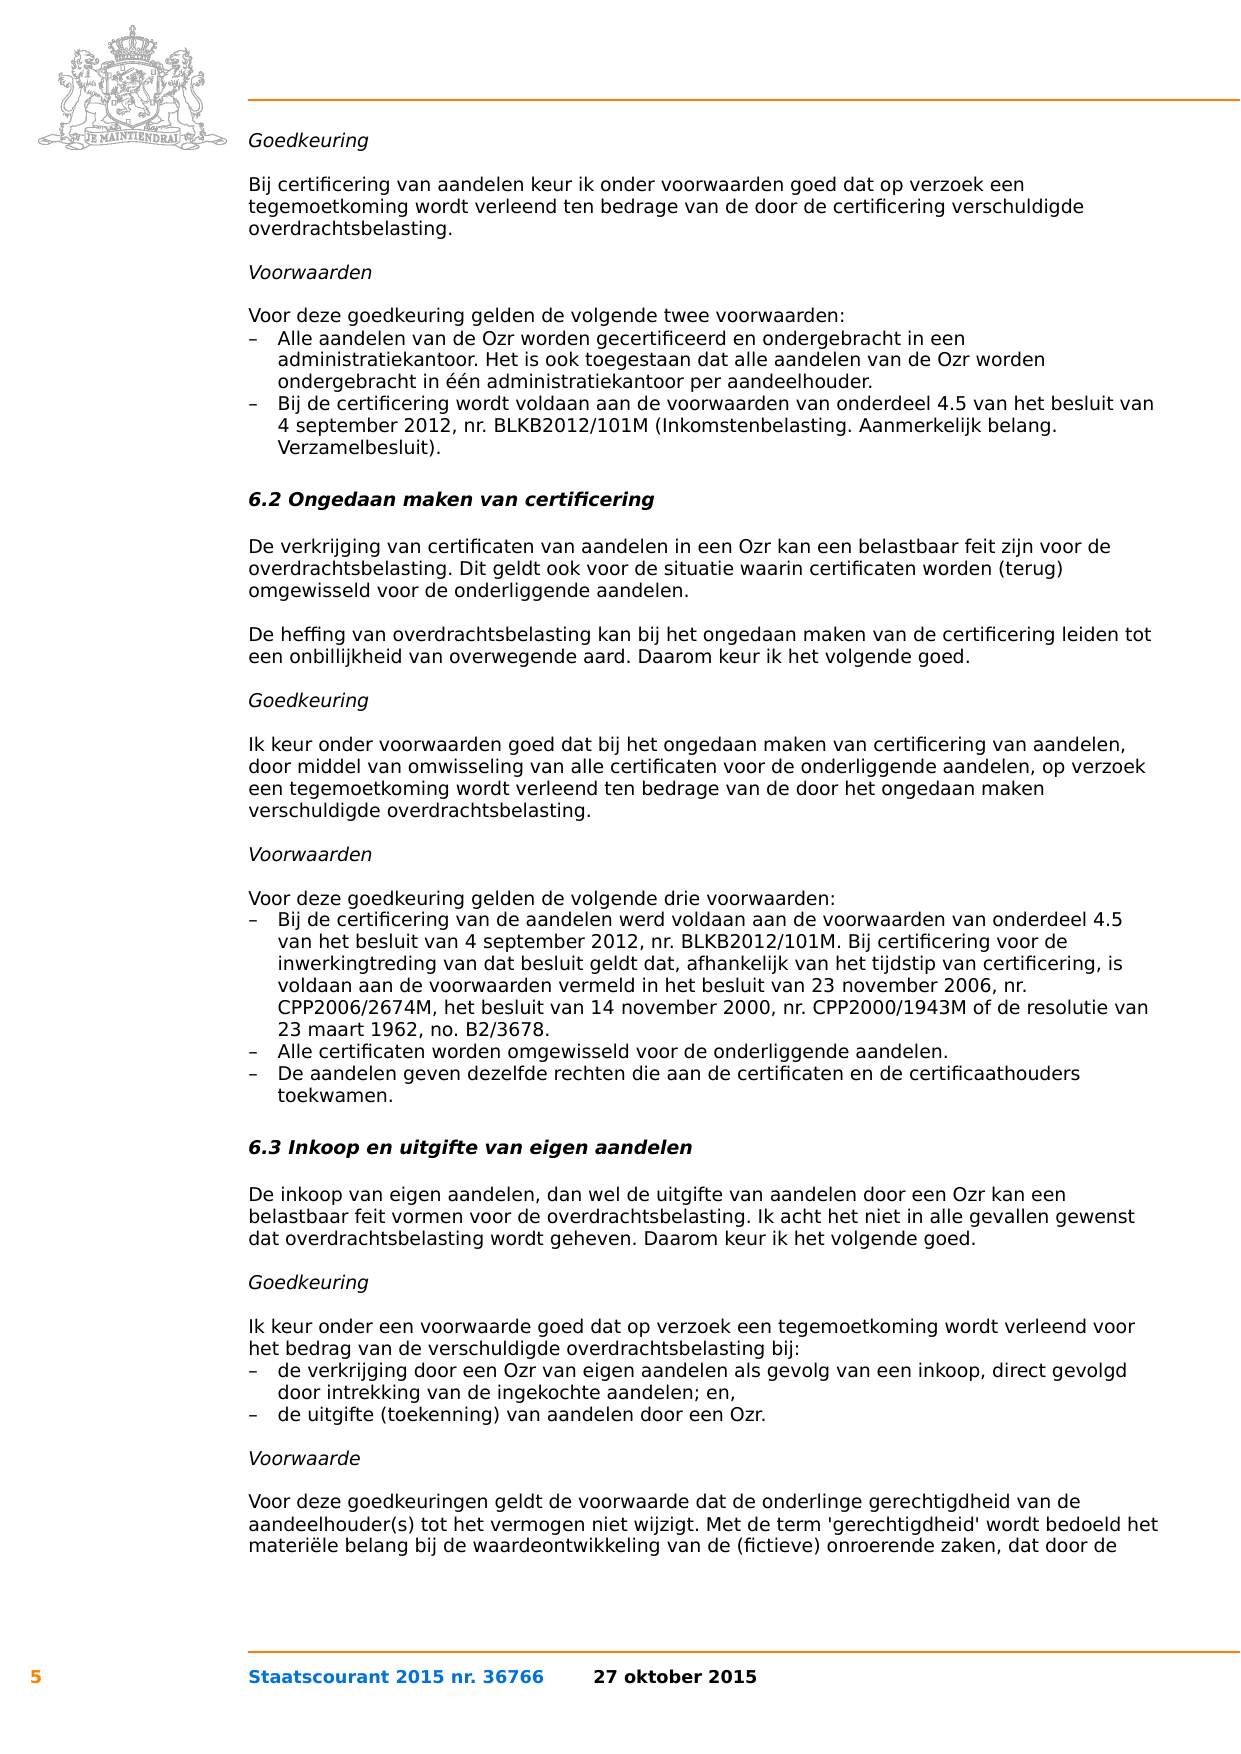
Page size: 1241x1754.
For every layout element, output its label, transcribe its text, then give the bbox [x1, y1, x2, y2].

text Voor deze goedkeuring gelden de volgende twee voorwaarden: [248, 305, 1163, 327]
subtitle Voorwaarde [248, 1448, 1163, 1469]
subtitle Goedkeuring [248, 130, 1163, 152]
text Voor deze goedkeuringen geldt de voorwaarde dat de onderlinge gerechtigdheid van de aandeelhouder(s) tot het vermogen niet wijzigt. Met de term 'gerechtigdheid' wordt bedoeld het materiële belang bij de waardeontwikkeling van de (fictieve) onroerende zaken, dat door de [248, 1491, 1163, 1557]
text Ik keur onder een voorwaarde goed dat op verzoek een tegemoetkoming wordt verleend voor het bedrag van de verschuldigde overdrachtsbelasting bij: [248, 1316, 1163, 1360]
subtitle Voorwaarden [248, 262, 1163, 283]
text Bij certificering van aandelen keur ik onder voorwaarden goed dat op verzoek een tegemoetkoming wordt verleend ten bedrage van de door de certificering verschuldigde overdrachtsbelasting. [248, 174, 1163, 240]
subtitle Goedkeuring [248, 690, 1163, 712]
text – De aandelen geven dezelfde rechten die aan de certificaten en de certificaathouders toekwamen. [248, 1063, 1163, 1107]
text De heffing van overdrachtsbelasting kan bij het ongedaan maken van de certificering leiden tot een onbillijkheid van overwegende aard. Daarom keur ik het volgende goed. [248, 624, 1163, 668]
picture [38, 25, 227, 150]
text – de verkrijging door een Ozr van eigen aandelen als gevolg van een inkoop, direct gevolgd door intrekking van de ingekochte aandelen; en, [248, 1360, 1163, 1404]
subtitle 6.3 Inkoop en uitgifte van eigen aandelen [248, 1137, 1163, 1159]
subtitle Voorwaarden [248, 843, 1163, 866]
text Ik keur onder voorwaarden goed dat bij het ongedaan maken van certificering van aandelen, door middel van omwisseling van alle certificaten voor de onderliggende aandelen, op verzoek een tegemoetkoming wordt verleend ten bedrage van de door het ongedaan maken verschuldigde overdrachtsbelasting. [248, 734, 1163, 822]
text – Alle aandelen van de Ozr worden gecertificeerd en ondergebracht in een administratiekantoor. Het is ook toegestaan dat alle aandelen van de Ozr worden ondergebracht in één administratiekantoor per aandeelhouder. [248, 327, 1163, 393]
subtitle 6.2 Ongedaan maken van certificering [248, 489, 1163, 511]
text De verkrijging van certificaten van aandelen in een Ozr kan een belastbaar feit zijn voor de overdrachtsbelasting. Dit geldt ook voor de situatie waarin certificaten worden (terug) omgewisseld voor de onderliggende aandelen. [248, 536, 1163, 602]
subtitle Goedkeuring [248, 1272, 1163, 1294]
text De inkoop van eigen aandelen, dan wel de uitgifte van aandelen door een Ozr kan een belastbaar feit vormen voor de overdrachtsbelasting. Ik acht het niet in alle gevallen gewenst dat overdrachtsbelasting wordt geheven. Daarom keur ik het volgende goed. [248, 1184, 1163, 1250]
text – Alle certificaten worden omgewisseld voor de onderliggende aandelen. [248, 1041, 1163, 1063]
text – de uitgifte (toekenning) van aandelen door een Ozr. [248, 1404, 1163, 1426]
text Voor deze goedkeuring gelden de volgende drie voorwaarden: [248, 887, 1163, 909]
text – Bij de certificering wordt voldaan aan de voorwaarden van onderdeel 4.5 van het besluit van 4 september 2012, nr. BLKB2012/101M (Inkomstenbelasting. Aanmerkelijk belang. Verzamelbesluit). [248, 393, 1163, 459]
text – Bij de certificering van de aandelen werd voldaan aan de voorwaarden van onderdeel 4.5 van het besluit van 4 september 2012, nr. BLKB2012/101M. Bij certificering voor de inwerkingtreding van dat besluit geldt dat, afhankelijk van het tijdstip van certificering, is voldaan aan de voorwaarden vermeld in het besluit van 23 november 2006, nr. CPP2006/2674M, het besluit van 14 november 2000, nr. CPP2000/1943M of de resolutie van 23 maart 1962, no. B2/3678. [248, 909, 1163, 1041]
